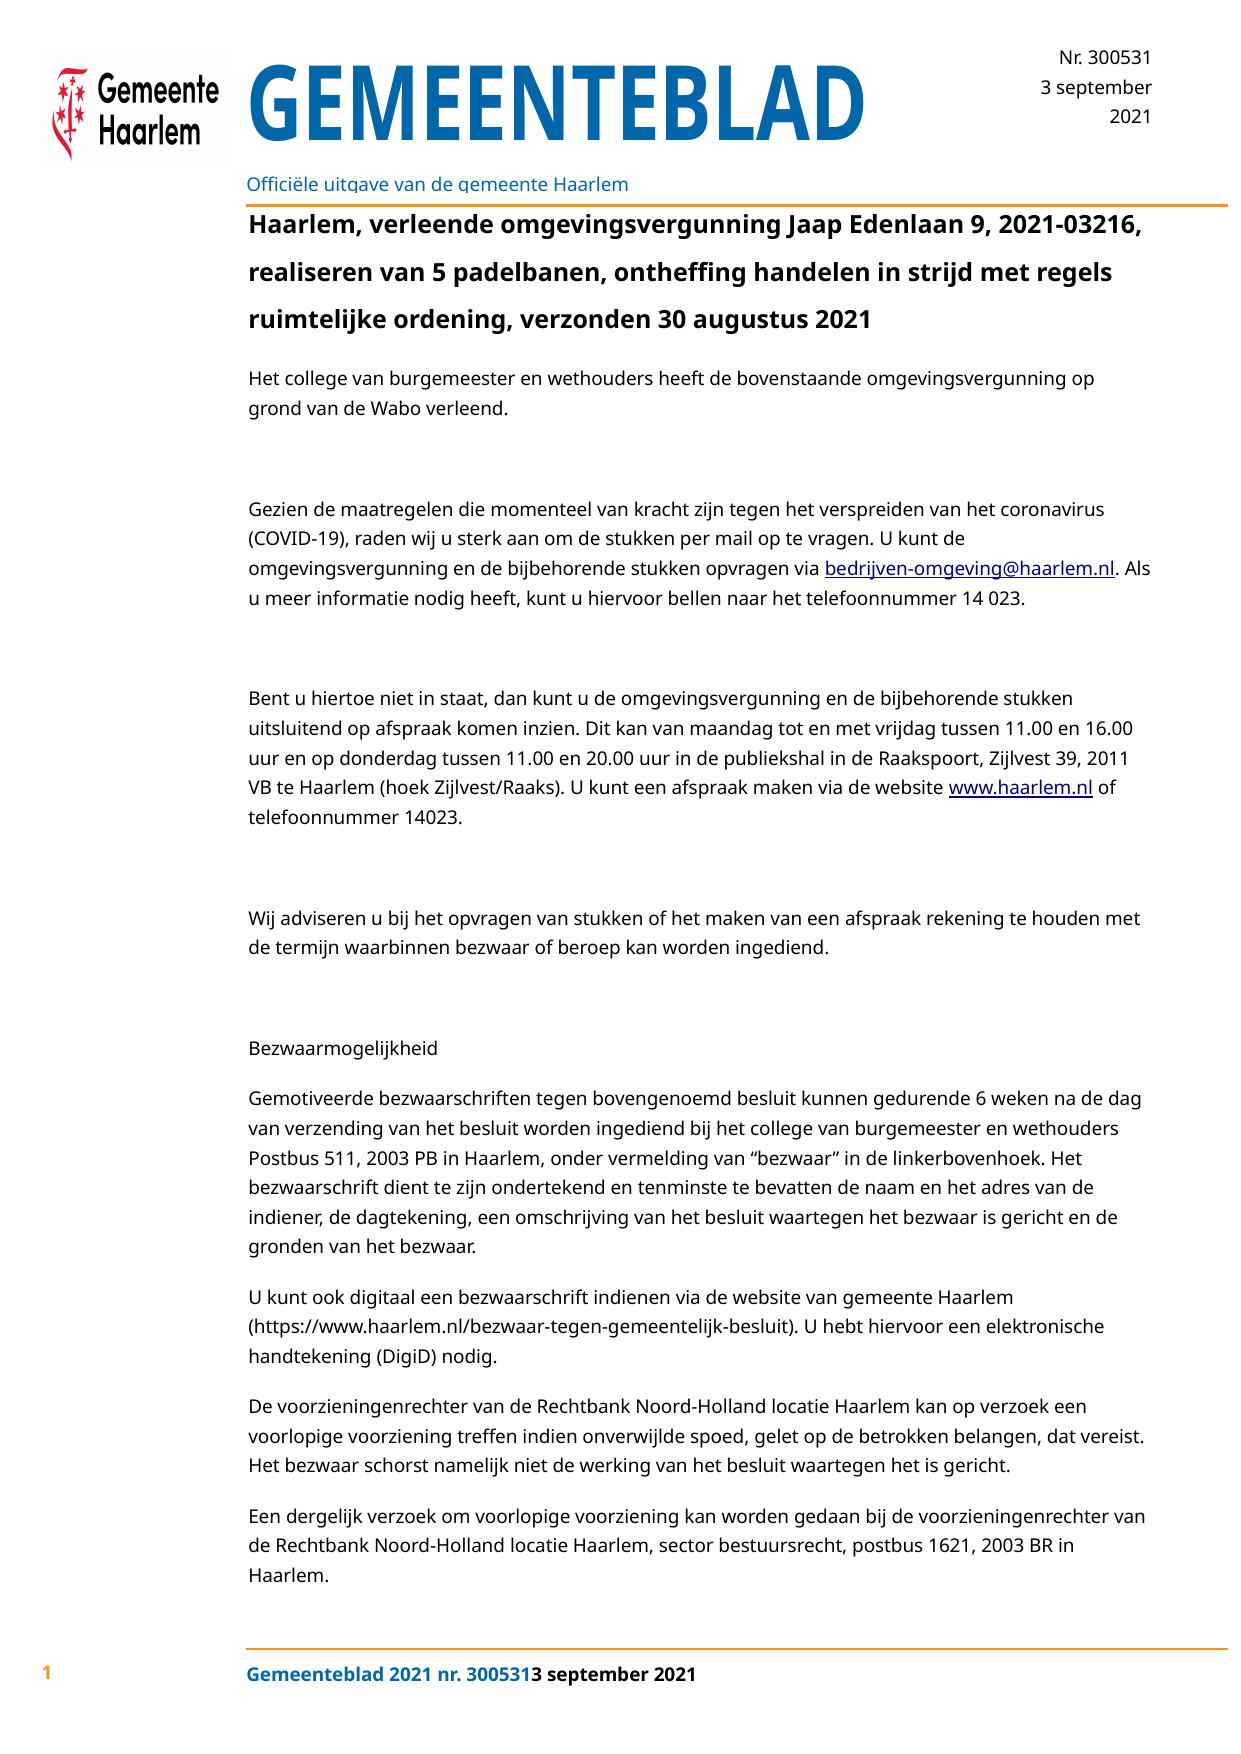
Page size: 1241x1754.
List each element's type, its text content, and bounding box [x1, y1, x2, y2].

text Bezwaarmogelijkheid [248, 1035, 1152, 1061]
text Het college van burgemeester en wethouders heeft de bovenstaande omgevingsvergunning op grond van de Wabo verleend. [248, 366, 1152, 421]
text Gezien de maatregelen die momenteel van kracht zijn tegen het verspreiden van het coronavirus (COVID-19), raden wij u sterk aan om de stukken per mail op te vragen. U kunt de omgevingsvergunning en de bijbehorende stukken opvragen via bedrijven-omgeving@haarlem.nl. Als u meer informatie nodig heeft, kunt u hiervoor bellen naar het telefoonnummer 14 023. [248, 496, 1152, 610]
text De voorzieningenrechter van de Rechtbank Noord-Holland locatie Haarlem kan op verzoek een voorlopige voorziening treffen indien onverwijlde spoed, gelet op de betrokken belangen, dat vereist. Het bezwaar schorst namelijk niet de werking van het besluit waartegen het is gericht. [248, 1393, 1152, 1478]
text Wij adviseren u bij het opvragen van stukken of het maken van een afspraak rekening te houden met de termijn waarbinnen bezwaar of beroep kan worden ingediend. [248, 905, 1152, 960]
text Een dergelijk verzoek om voorlopige voorziening kan worden gedaan bij de voorzieningenrechter van de Rechtbank Noord-Holland locatie Haarlem, sector bestuursrecht, postbus 1621, 2003 BR in Haarlem. [248, 1503, 1152, 1588]
text Bent u hiertoe niet in staat, dan kunt u de omgevingsvergunning en de bijbehorende stukken uitsluitend op afspraak komen inzien. Dit kan van maandag tot en met vrijdag tussen 11.00 en 16.00 uur en op donderdag tussen 11.00 en 20.00 uur in de publiekshal in de Raakspoort, Zijlvest 39, 2011 VB te Haarlem (hoek Zijlvest/Raaks). U kunt een afspraak maken via de website www.haarlem.nl of telefoonnummer 14023. [248, 686, 1152, 829]
text Haarlem, verleende omgevingsvergunning Jaap Edenlaan 9, 2021-03216, realiseren van 5 padelbanen, ontheffing handelen in strijd met regels ruimtelijke ordening, verzonden 30 augustus 2021 [248, 207, 1152, 336]
text U kunt ook digitaal een bezwaarschrift indienen via de website van gemeente Haarlem (https://www.haarlem.nl/bezwaar-tegen-gemeentelijk-besluit). U hebt hiervoor een elektronische handtekening (DigiD) nodig. [248, 1284, 1152, 1369]
picture [41, 47, 231, 172]
text Gemotiveerde bezwaarschriften tegen bovengenoemd besluit kunnen gedurende 6 weken na de dag van verzending van het besluit worden ingediend bij het college van burgemeester en wethouders Postbus 511, 2003 PB in Haarlem, onder vermelding van “bezwaar” in de linkerbovenhoek. Het bezwaarschrift dient te zijn ondertekend en tenminste te bevatten de naam en het adres van de indiener, de dagtekening, een omschrijving van het besluit waartegen het bezwaar is gericht en de gronden van het bezwaar. [248, 1086, 1152, 1259]
